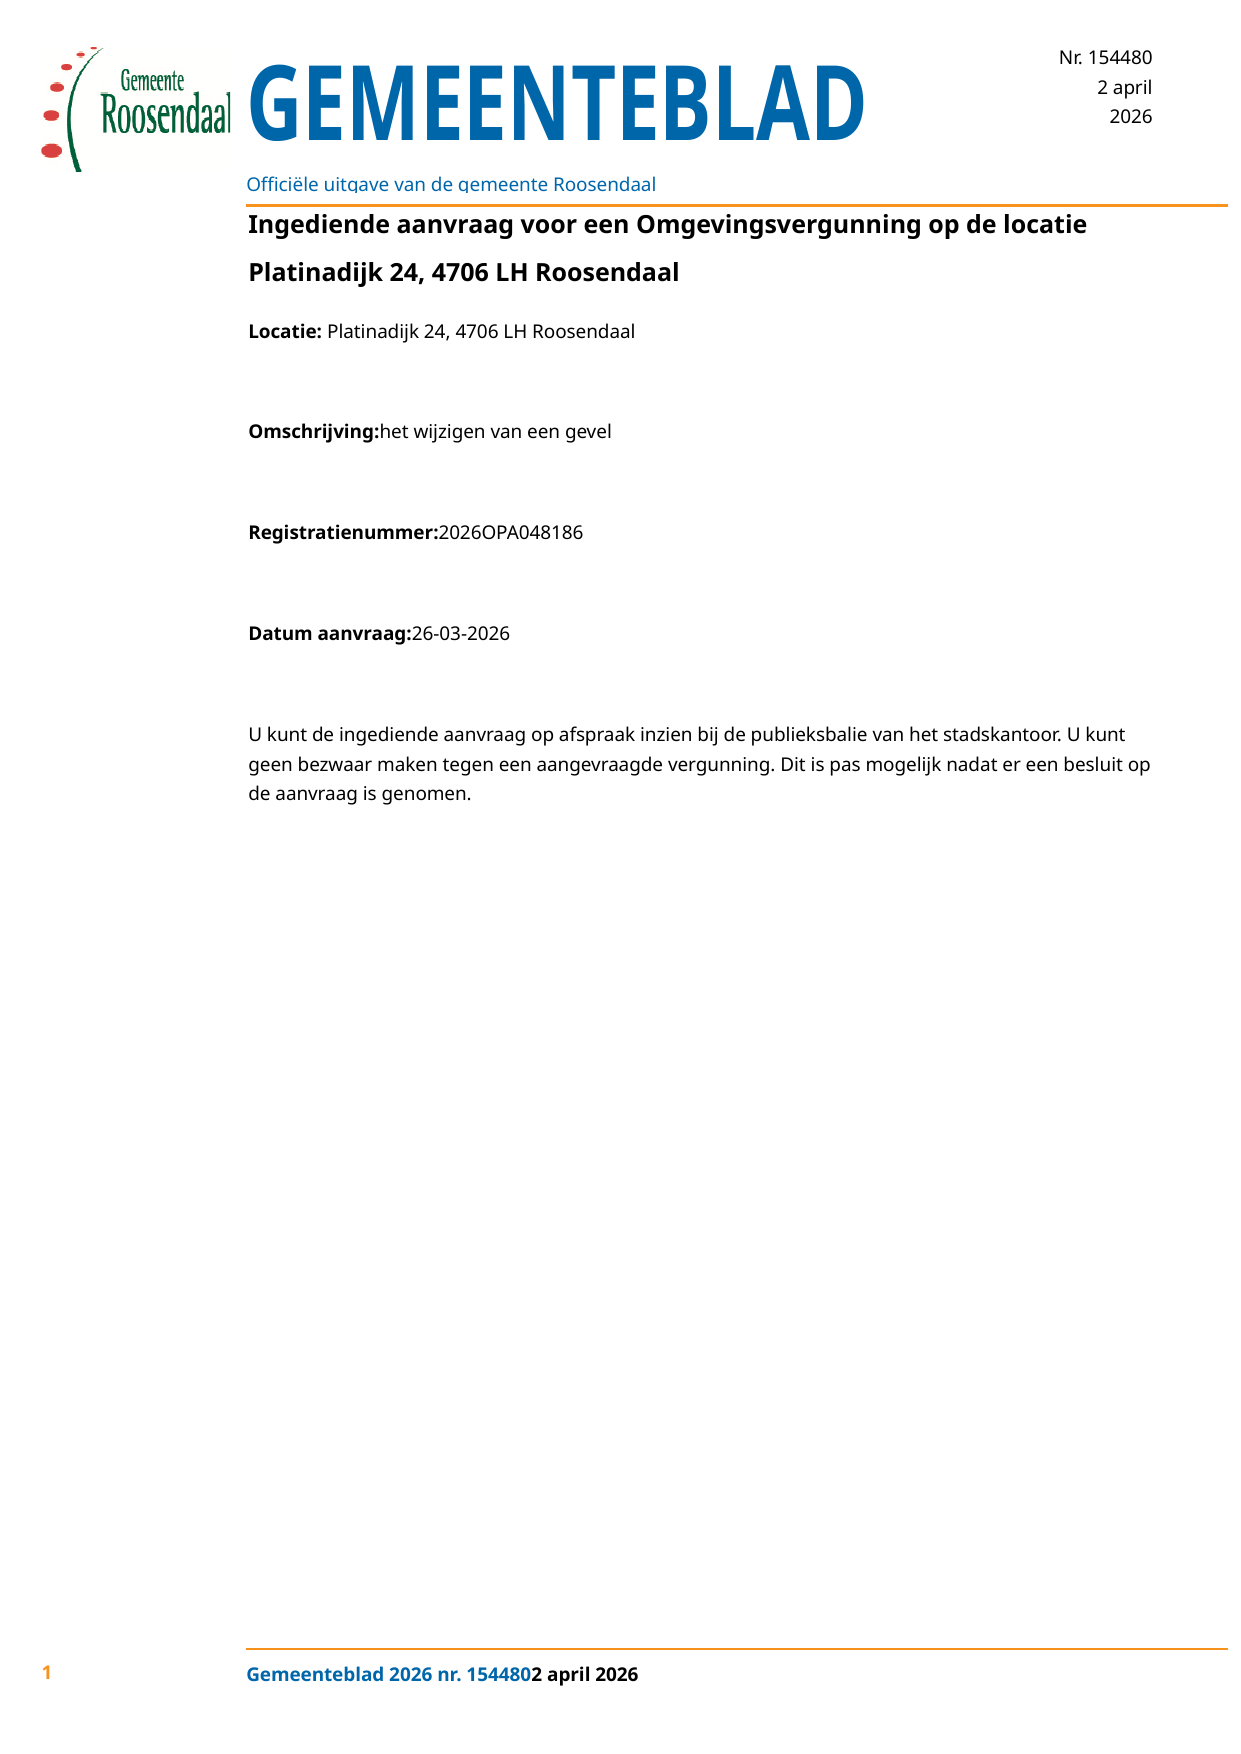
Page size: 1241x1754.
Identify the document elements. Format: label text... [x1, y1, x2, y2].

picture [41, 47, 231, 172]
text U kunt de ingediende aanvraag op afspraak inzien bij de publieksbalie van het stadskantoor. U kunt geen bezwaar maken tegen een aangevraagde vergunning. Dit is pas mogelijk nadat er een besluit op de aanvraag is genomen. [248, 721, 1152, 806]
text Omschrijving:het wijzigen van een gevel [248, 419, 1152, 444]
text Ingediende aanvraag voor een Omgevingsvergunning op de locatie Platinadijk 24, 4706 LH Roosendaal [248, 207, 1152, 288]
text Registratienummer:2026OPA048186 [248, 519, 1152, 545]
text Locatie: Platinadijk 24, 4706 LH Roosendaal [248, 318, 1152, 344]
text Datum aanvraag:26-03-2026 [248, 620, 1152, 646]
